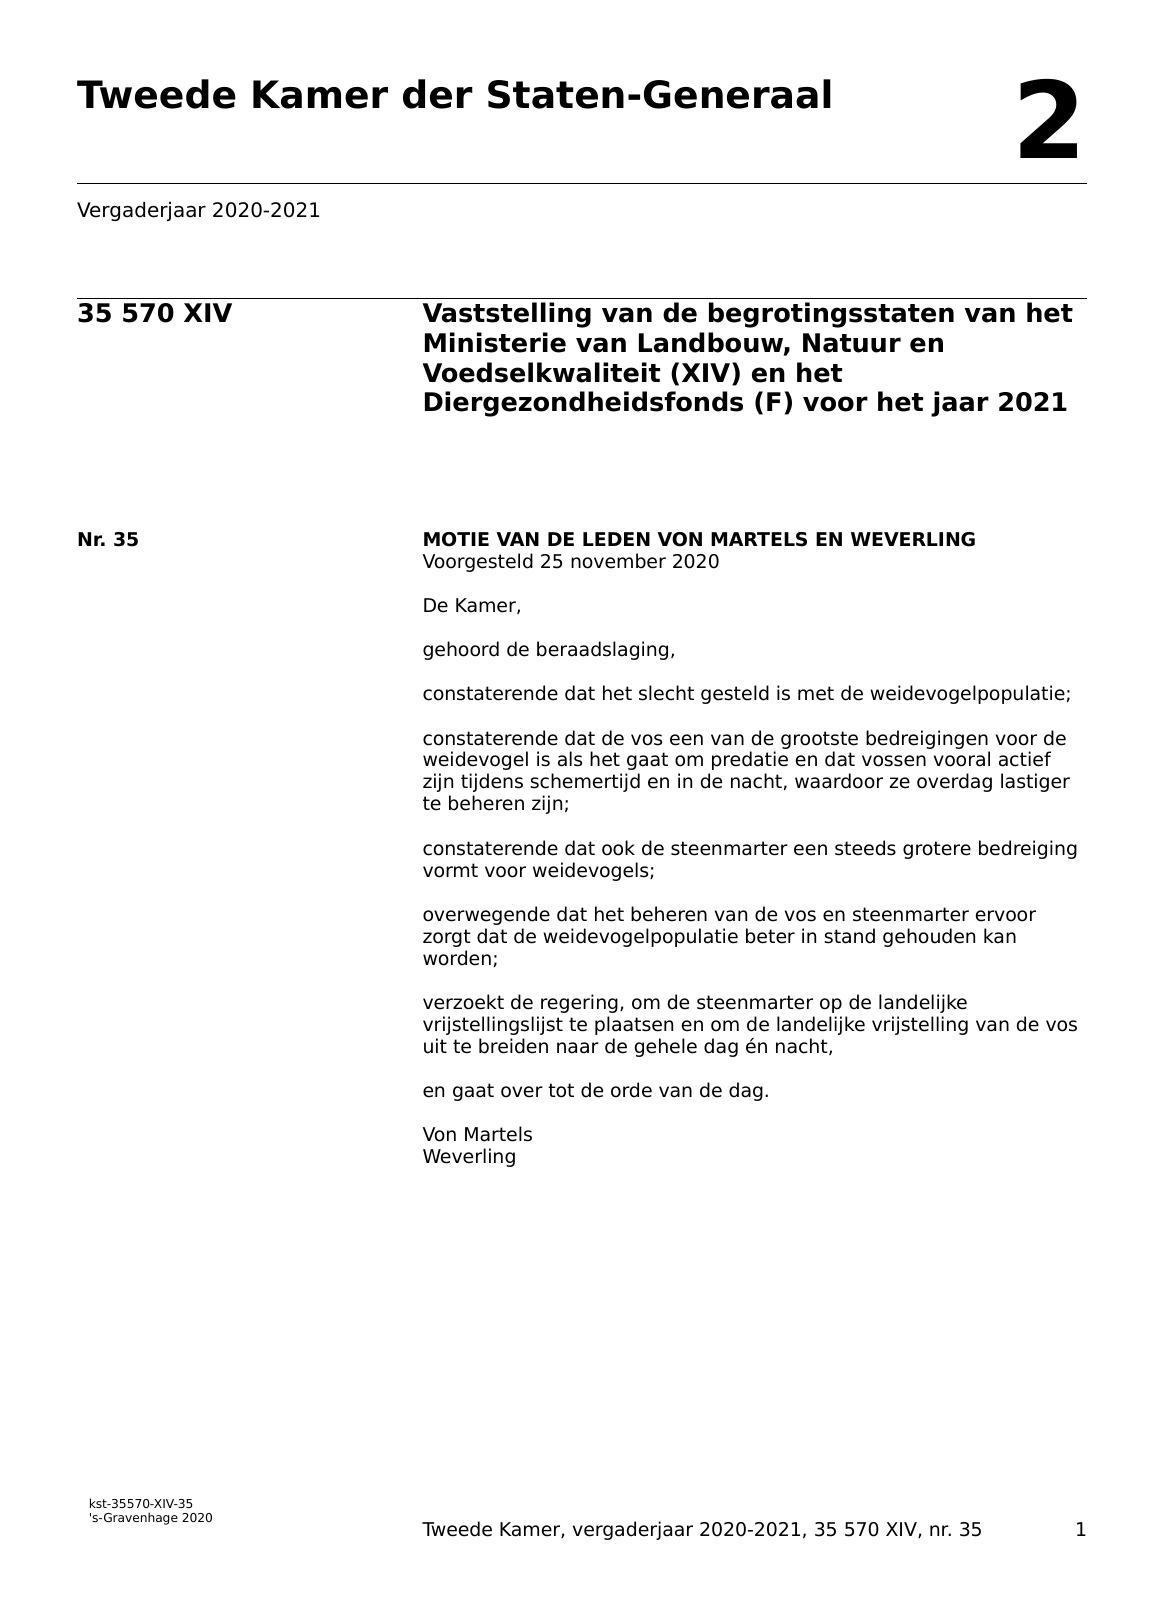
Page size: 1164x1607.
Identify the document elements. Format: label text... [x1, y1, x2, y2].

text gehoord de beraadslaging, [422, 639, 1087, 661]
text Weverling [422, 1146, 1087, 1168]
text constaterende dat de vos een van de grootste bedreigingen voor de weidevogel is als het gaat om predatie en dat vossen vooral actief zijn tijdens schemertijd en in de nacht, waardoor ze overdag lastiger te beheren zijn; [422, 727, 1087, 815]
text overwegende dat het beheren van de vos en steenmarter ervoor zorgt dat de weidevogelpopulatie beter in stand gehouden kan worden; [422, 904, 1087, 969]
text kst-35570-XIV-35 [88, 1497, 323, 1511]
text constaterende dat het slecht gesteld is met de weidevogelpopulatie; [422, 683, 1087, 705]
table_header Tweede Kamer der Staten-Generaal [77, 59, 886, 183]
text verzoekt de regering, om de steenmarter op de landelijke vrijstellingslijst te plaatsen en om de landelijke vrijstelling van de vos uit te breiden naar de gehele dag én nacht, [422, 992, 1087, 1058]
table_header 2 [886, 59, 1087, 183]
subtitle 35 570 XIV Vaststelling van de begrotingsstaten van het Ministerie van Landbouw, Natuur en Voedselkwaliteit (XIV) en het Diergezondheidsfonds (F) voor het jaar 2021 [77, 299, 1087, 418]
text 's-Gravenhage 2020 [88, 1511, 323, 1525]
text constaterende dat ook de steenmarter een steeds grotere bedreiging vormt voor weidevogels; [422, 837, 1087, 881]
subtitle Nr. 35 MOTIE VAN DE LEDEN VON MARTELS EN WEVERLING [77, 529, 1087, 551]
text en gaat over tot de orde van de dag. [422, 1080, 1087, 1102]
text De Kamer, [422, 595, 1087, 617]
table_cell Vergaderjaar 2020-2021 [77, 184, 1087, 298]
text Voorgesteld 25 november 2020 [422, 551, 1087, 573]
text Von Martels [422, 1124, 1087, 1146]
